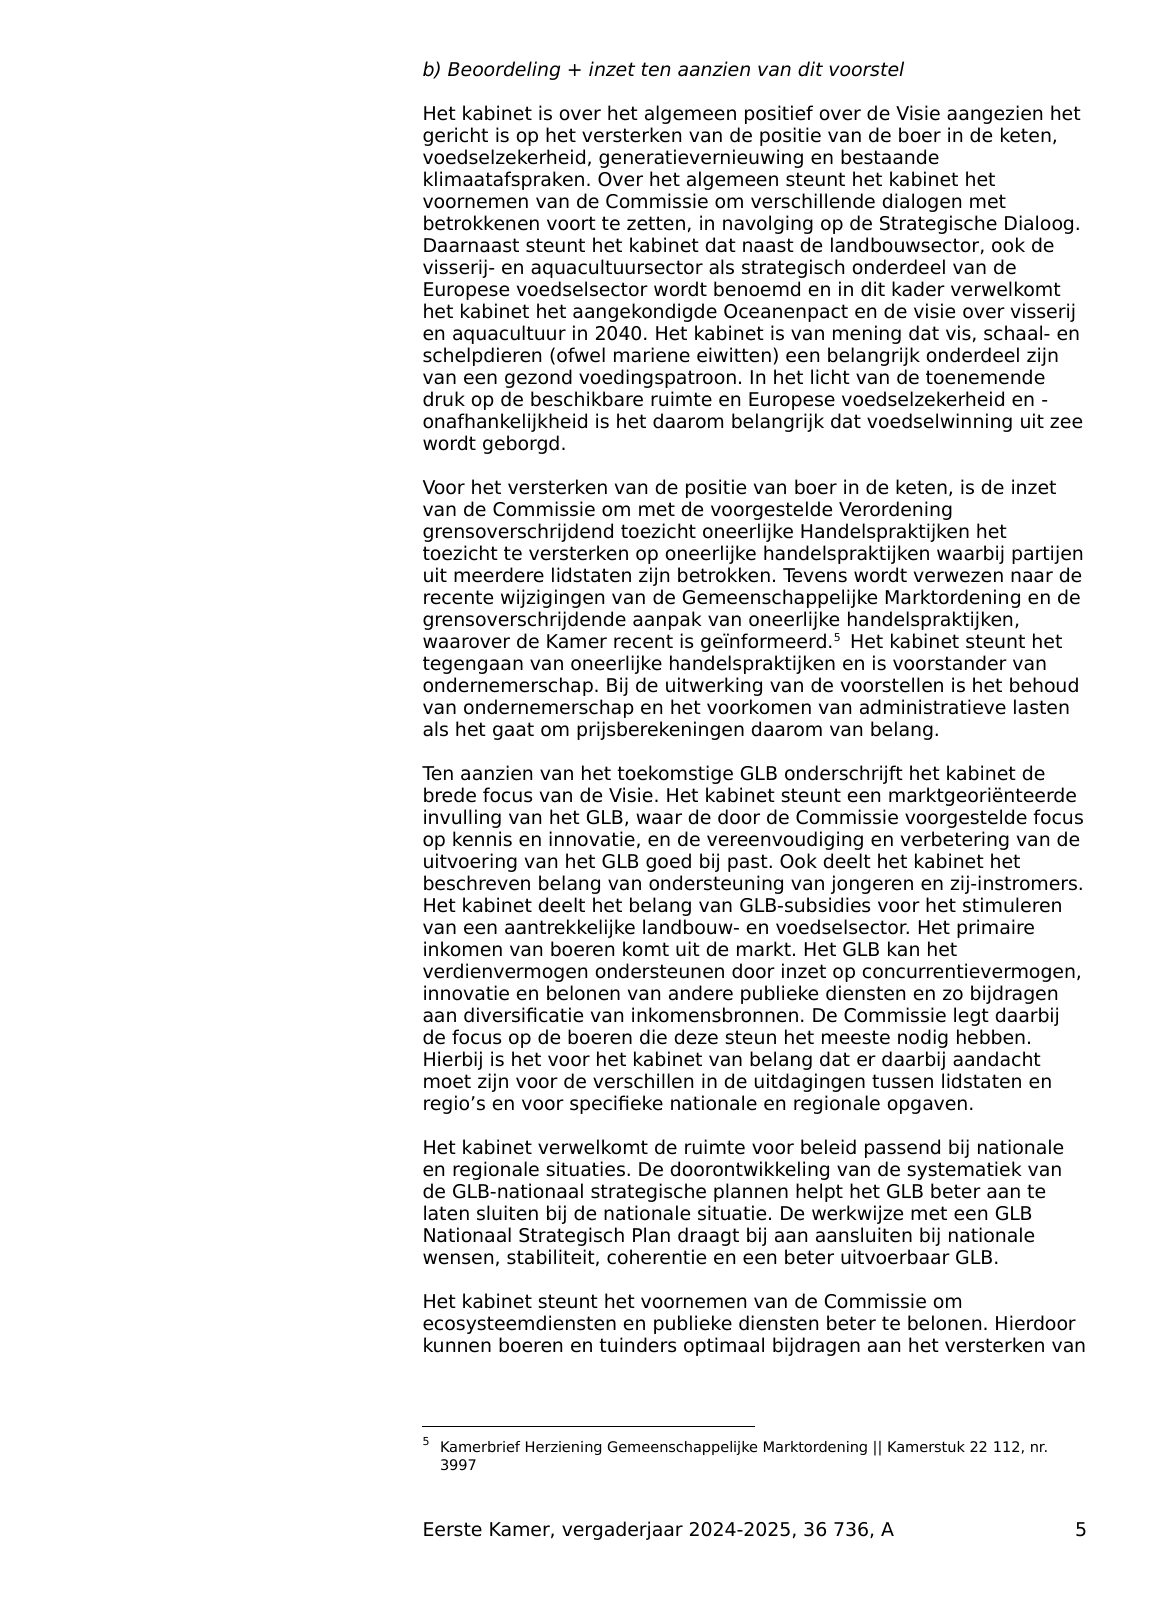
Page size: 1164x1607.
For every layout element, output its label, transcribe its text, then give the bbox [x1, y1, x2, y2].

text Het kabinet is over het algemeen positief over de Visie aangezien het gericht is op het versterken van de positie van de boer in de keten, voedselzekerheid, generatievernieuwing en bestaande klimaatafspraken. Over het algemeen steunt het kabinet het voornemen van de Commissie om verschillende dialogen met betrokkenen voort te zetten, in navolging op de Strategische Dialoog. Daarnaast steunt het kabinet dat naast de landbouwsector, ook de visserij- en aquacultuursector als strategisch onderdeel van de Europese voedselsector wordt benoemd en in dit kader verwelkomt het kabinet het aangekondigde Oceanenpact en de visie over visserij en aquacultuur in 2040. Het kabinet is van mening dat vis, schaal- en schelpdieren (ofwel mariene eiwitten) een belangrijk onderdeel zijn van een gezond voedingspatroon. In het licht van de toenemende druk op de beschikbare ruimte en Europese voedselzekerheid en -onafhankelijkheid is het daarom belangrijk dat voedselwinning uit zee wordt geborgd. [422, 103, 1087, 455]
text Het kabinet verwelkomt de ruimte voor beleid passend bij nationale en regionale situaties. De doorontwikkeling van de systematiek van de GLB-nationaal strategische plannen helpt het GLB beter aan te laten sluiten bij de nationale situatie. De werkwijze met een GLB Nationaal Strategisch Plan draagt bij aan aansluiten bij nationale wensen, stabiliteit, coherentie en een beter uitvoerbaar GLB. [422, 1137, 1087, 1269]
text Kamerbrief Herziening Gemeenschappelijke Marktordening || Kamerstuk 22 112, nr. 3997 [422, 1435, 1087, 1474]
text Ten aanzien van het toekomstige GLB onderschrijft het kabinet de brede focus van de Visie. Het kabinet steunt een marktgeoriënteerde invulling van het GLB, waar de door de Commissie voorgestelde focus op kennis en innovatie, en de vereenvoudiging en verbetering van de uitvoering van het GLB goed bij past. Ook deelt het kabinet het beschreven belang van ondersteuning van jongeren en zij-instromers. Het kabinet deelt het belang van GLB-subsidies voor het stimuleren van een aantrekkelijke landbouw- en voedselsector. Het primaire inkomen van boeren komt uit de markt. Het GLB kan het verdienvermogen ondersteunen door inzet op concurrentievermogen, innovatie en belonen van andere publieke diensten en zo bijdragen aan diversificatie van inkomensbronnen. De Commissie legt daarbij de focus op de boeren die deze steun het meeste nodig hebben. Hierbij is het voor het kabinet van belang dat er daarbij aandacht moet zijn voor de verschillen in de uitdagingen tussen lidstaten en regio’s en voor specifieke nationale en regionale opgaven. [422, 763, 1087, 1115]
text Het kabinet steunt het voornemen van de Commissie om ecosysteemdiensten en publieke diensten beter te belonen. Hierdoor kunnen boeren en tuinders optimaal bijdragen aan het versterken van [422, 1291, 1087, 1357]
subtitle b) Beoordeling + inzet ten aanzien van dit voorstel [422, 59, 1087, 81]
text Voor het versterken van de positie van boer in de keten, is de inzet van de Commissie om met de voorgestelde Verordening grensoverschrijdend toezicht oneerlijke Handelspraktijken het toezicht te versterken op oneerlijke handelspraktijken waarbij partijen uit meerdere lidstaten zijn betrokken. Tevens wordt verwezen naar de recente wijzigingen van de Gemeenschappelijke Marktordening en de grensoverschrijdende aanpak van oneerlijke handelspraktijken, waarover de Kamer recent is geïnformeerd. Het kabinet steunt het tegengaan van oneerlijke handelspraktijken en is voorstander van ondernemerschap. Bij de uitwerking van de voorstellen is het behoud van ondernemerschap en het voorkomen van administratieve lasten als het gaat om prijsberekeningen daarom van belang. [422, 477, 1087, 741]
